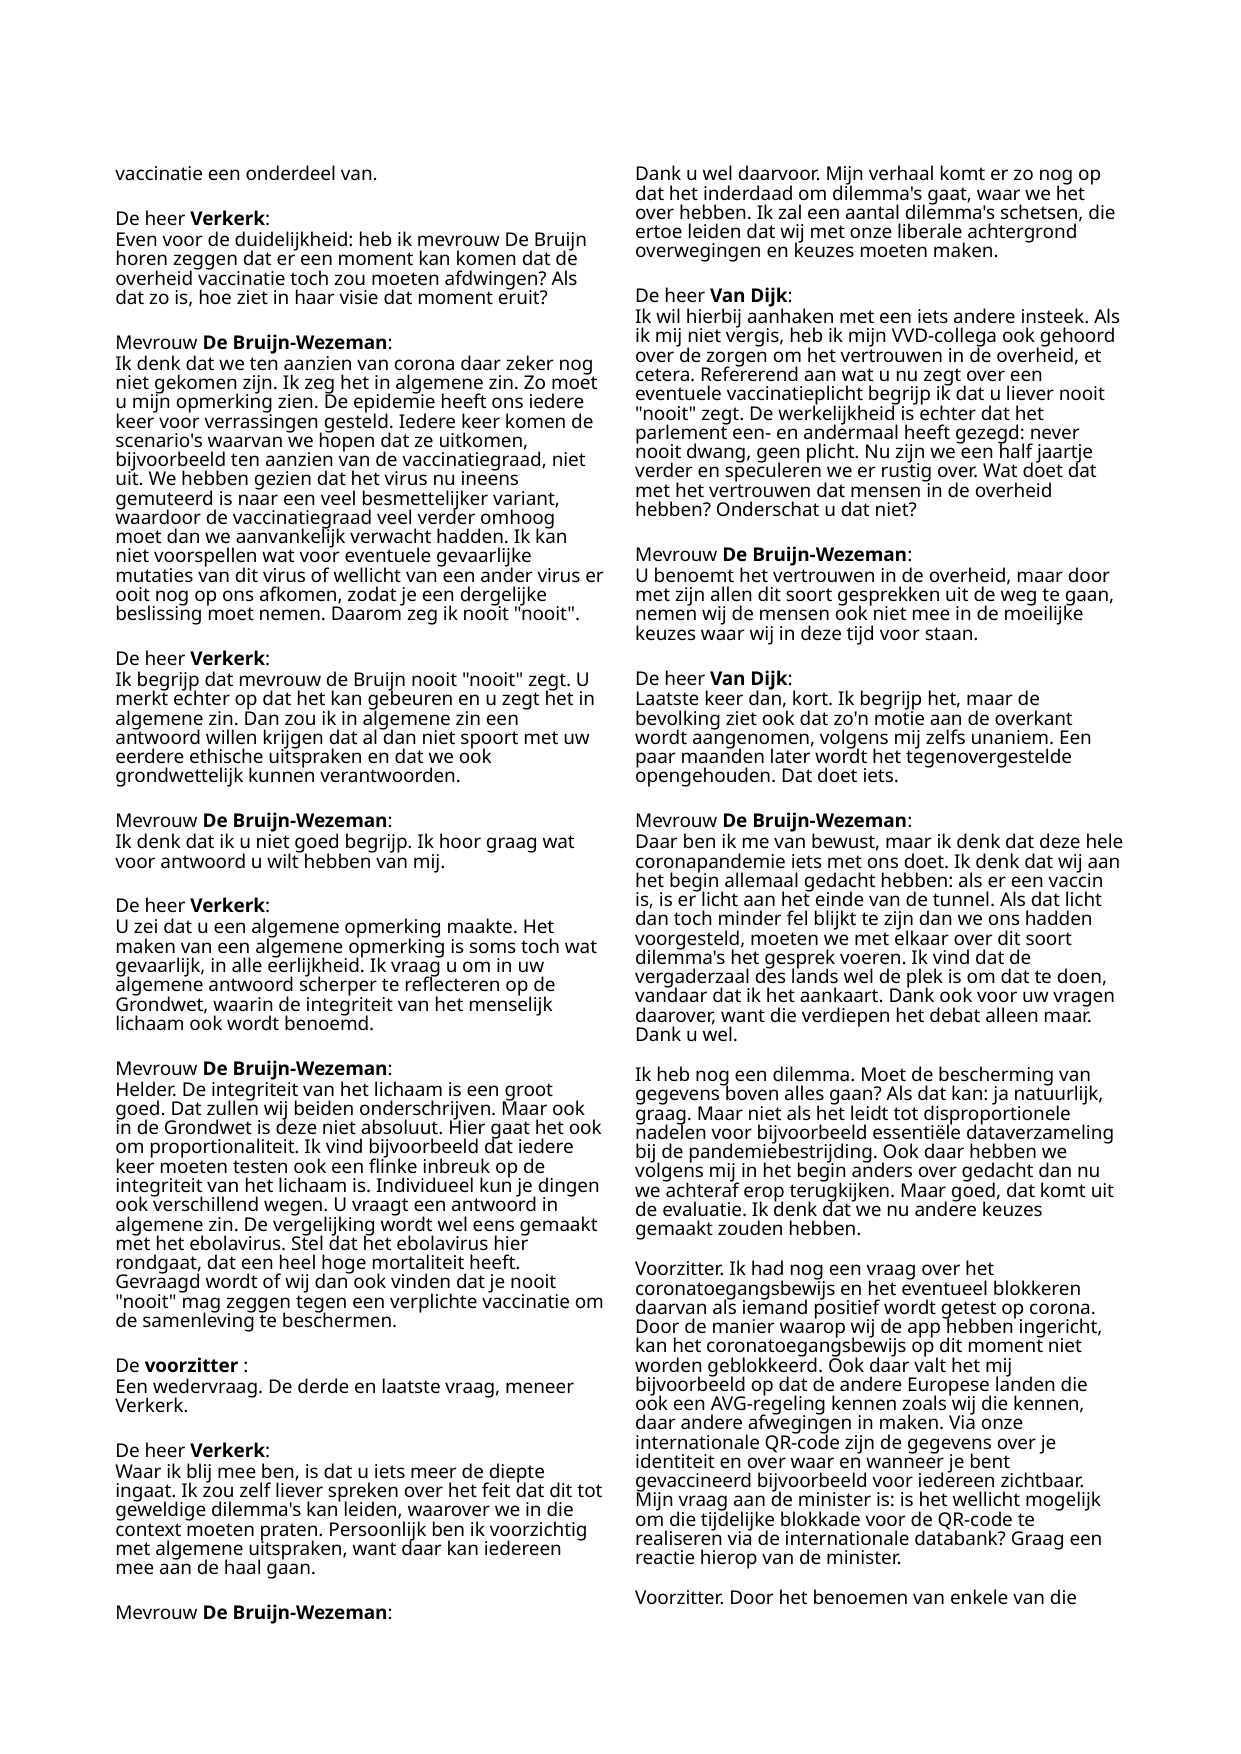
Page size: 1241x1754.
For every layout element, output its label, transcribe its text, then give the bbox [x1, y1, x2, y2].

text U zei dat u een algemene opmerking maakte. Het maken van een algemene opmerking is soms toch wat gevaarlijk, in alle eerlijkheid. Ik vraag u om in uw algemene antwoord scherper te reflecteren op de Grondwet, waarin de integriteit van het menselijk lichaam ook wordt benoemd. [115, 918, 605, 1034]
text Mevrouw De Bruijn-Wezeman: [115, 808, 605, 833]
text Waar ik blij mee ben, is dat u iets meer de diepte ingaat. Ik zou zelf liever spreken over het feit dat dit tot geweldige dilemma's kan leiden, waarover we in die context moeten praten. Persoonlijk ben ik voorzichtig met algemene uitspraken, want daar kan iedereen mee aan de haal gaan. [115, 1463, 605, 1578]
text Mevrouw De Bruijn-Wezeman: [115, 1055, 605, 1081]
text De heer Verkerk: [115, 893, 605, 918]
text Helder. De integriteit van het lichaam is een groot goed. Dat zullen wij beiden onderschrijven. Maar ook in de Grondwet is deze niet absoluut. Hier gaat het ook om proportionaliteit. Ik vind bijvoorbeeld dat iedere keer moeten testen ook een flinke inbreuk op de integriteit van het lichaam is. Individueel kun je dingen ook verschillend wegen. U vraagt een antwoord in algemene zin. De vergelijking wordt wel eens gemaakt met het ebolavirus. Stel dat het ebolavirus hier rondgaat, dat een heel hoge mortaliteit heeft. Gevraagd wordt of wij dan ook vinden dat je nooit "nooit" mag zeggen tegen een verplichte vaccinatie om de samenleving te beschermen. [115, 1081, 605, 1331]
text Ik heb nog een dilemma. Moet de bescherming van gegevens boven alles gaan? Als dat kan: ja natuurlijk, graag. Maar niet als het leidt tot disproportionele nadelen voor bijvoorbeeld essentiële dataverzameling bij de pandemiebestrijding. Ook daar hebben we volgens mij in het begin anders over gedacht dan nu we achteraf erop terugkijken. Maar goed, dat komt uit de evaluatie. Ik denk dat we nu andere keuzes gemaakt zouden hebben. [635, 1066, 1125, 1239]
text Laatste keer dan, kort. Ik begrijp het, maar de bevolking ziet ook dat zo'n motie aan de overkant wordt aangenomen, volgens mij zelfs unaniem. Een paar maanden later wordt het tegenovergestelde opengehouden. Dat doet iets. [635, 690, 1125, 787]
text Ik wil hierbij aanhaken met een iets andere insteek. Als ik mij niet vergis, heb ik mijn VVD-collega ook gehoord over de zorgen om het vertrouwen in de overheid, et cetera. Refererend aan wat u nu zegt over een eventuele vaccinatieplicht begrijp ik dat u liever nooit "nooit" zegt. De werkelijkheid is echter dat het parlement een- en andermaal heeft gezegd: never nooit dwang, geen plicht. Nu zijn we een half jaartje verder en speculeren we er rustig over. Wat doet dat met het vertrouwen dat mensen in de overheid hebben? Onderschat u dat niet? [635, 308, 1125, 520]
text De heer Verkerk: [115, 205, 605, 231]
text Daar ben ik me van bewust, maar ik denk dat deze hele coronapandemie iets met ons doet. Ik denk dat wij aan het begin allemaal gedacht hebben: als er een vaccin is, is er licht aan het einde van de tunnel. Als dat licht dan toch minder fel blijkt te zijn dan we ons hadden voorgesteld, moeten we met elkaar over dit soort dilemma's het gesprek voeren. Ik vind dat de vergaderzaal des lands wel de plek is om dat te doen, vandaar dat ik het aankaart. Dank ook voor uw vragen daarover, want die verdiepen het debat alleen maar. Dank u wel. [635, 833, 1125, 1045]
text Dank u wel daarvoor. Mijn verhaal komt er zo nog op dat het inderdaad om dilemma's gaat, waar we het over hebben. Ik zal een aantal dilemma's schetsen, die ertoe leiden dat wij met onze liberale achtergrond overwegingen en keuzes moeten maken. [635, 165, 1125, 262]
text Mevrouw De Bruijn-Wezeman: [115, 329, 605, 355]
text Een wedervraag. De derde en laatste vraag, meneer Verkerk. [115, 1378, 605, 1416]
text De heer Van Dijk: [635, 665, 1125, 690]
text Ik begrijp dat mevrouw de Bruijn nooit "nooit" zegt. U merkt echter op dat het kan gebeuren en u zegt het in algemene zin. Dan zou ik in algemene zin een antwoord willen krijgen dat al dan niet spoort met uw eerdere ethische uitspraken en dat we ook grondwettelijk kunnen verantwoorden. [115, 671, 605, 787]
text vaccinatie een onderdeel van. [115, 165, 605, 184]
text Mevrouw De Bruijn-Wezeman: [115, 1599, 605, 1625]
text Mevrouw De Bruijn-Wezeman: [635, 541, 1125, 567]
text Voorzitter. Ik had nog een vraag over het coronatoegangsbewijs en het eventueel blokkeren daarvan als iemand positief wordt getest op corona. Door de manier waarop wij de app hebben ingericht, kan het coronatoegangsbewijs op dit moment niet worden geblokkeerd. Ook daar valt het mij bijvoorbeeld op dat de andere Europese landen die ook een AVG-regeling kennen zoals wij die kennen, daar andere afwegingen in maken. Via onze internationale QR-code zijn de gegevens over je identiteit en over waar en wanneer je bent gevaccineerd bijvoorbeeld voor iedereen zichtbaar. Mijn vraag aan de minister is: is het wellicht mogelijk om die tijdelijke blokkade voor de QR-code te realiseren via de internationale databank? Graag een reactie hierop van de minister. [635, 1260, 1125, 1568]
text De heer Verkerk: [115, 645, 605, 671]
text De heer Verkerk: [115, 1437, 605, 1463]
text De voorzitter : [115, 1352, 605, 1378]
text Ik denk dat we ten aanzien van corona daar zeker nog niet gekomen zijn. Ik zeg het in algemene zin. Zo moet u mijn opmerking zien. De epidemie heeft ons iedere keer voor verrassingen gesteld. Iedere keer komen de scenario's waarvan we hopen dat ze uitkomen, bijvoorbeeld ten aanzien van de vaccinatiegraad, niet uit. We hebben gezien dat het virus nu ineens gemuteerd is naar een veel besmettelijker variant, waardoor de vaccinatiegraad veel verder omhoog moet dan we aanvankelijk verwacht hadden. Ik kan niet voorspellen wat voor eventuele gevaarlijke mutaties van dit virus of wellicht van een ander virus er ooit nog op ons afkomen, zodat je een dergelijke beslissing moet nemen. Daarom zeg ik nooit "nooit". [115, 355, 605, 624]
text Voorzitter. Door het benoemen van enkele van die [635, 1589, 1125, 1608]
text Even voor de duidelijkheid: heb ik mevrouw De Bruijn horen zeggen dat er een moment kan komen dat de overheid vaccinatie toch zou moeten afdwingen? Als dat zo is, hoe ziet in haar visie dat moment eruit? [115, 231, 605, 308]
text Ik denk dat ik u niet goed begrijp. Ik hoor graag wat voor antwoord u wilt hebben van mij. [115, 833, 605, 872]
text De heer Van Dijk: [635, 282, 1125, 308]
text U benoemt het vertrouwen in de overheid, maar door met zijn allen dit soort gesprekken uit de weg te gaan, nemen wij de mensen ook niet mee in de moeilijke keuzes waar wij in deze tijd voor staan. [635, 567, 1125, 644]
text Mevrouw De Bruijn-Wezeman: [635, 808, 1125, 833]
